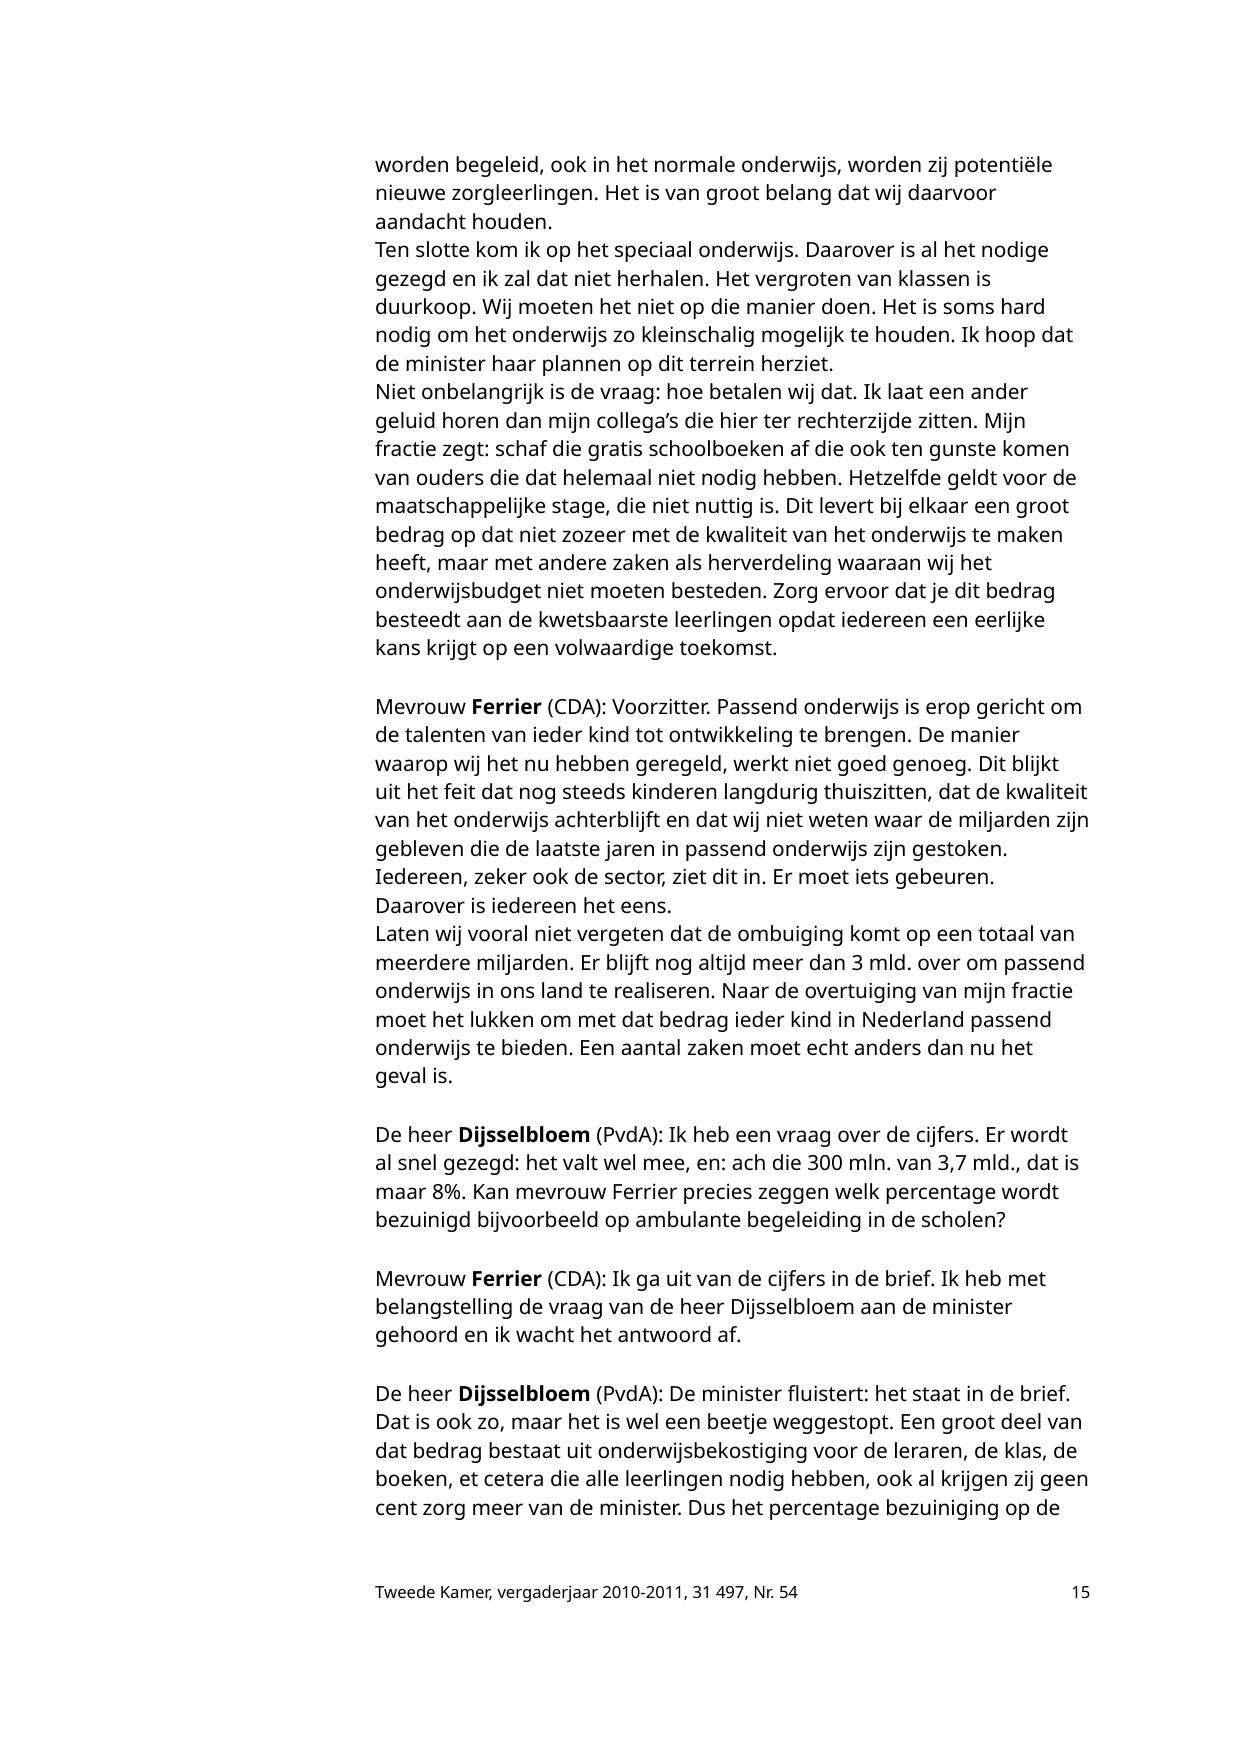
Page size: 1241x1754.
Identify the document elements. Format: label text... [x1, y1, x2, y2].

text Mevrouw Ferrier (CDA): Ik ga uit van de cijfers in de brief. Ik heb met belangstelling de vraag van de heer Dijsselbloem aan de minister gehoord en ik wacht het antwoord af. [375, 1264, 1090, 1349]
text Laten wij vooral niet vergeten dat de ombuiging komt op een totaal van meerdere miljarden. Er blijft nog altijd meer dan 3 mld. over om passend onderwijs in ons land te realiseren. Naar de overtuiging van mijn fractie moet het lukken om met dat bedrag ieder kind in Nederland passend onderwijs te bieden. Een aantal zaken moet echt anders dan nu het geval is. [375, 919, 1090, 1090]
text Ten slotte kom ik op het speciaal onderwijs. Daarover is al het nodige gezegd en ik zal dat niet herhalen. Het vergroten van klassen is duurkoop. Wij moeten het niet op die manier doen. Het is soms hard nodig om het onderwijs zo kleinschalig mogelijk te houden. Ik hoop dat de minister haar plannen op dit terrein herziet. [375, 235, 1090, 377]
text De heer Dijsselbloem (PvdA): Ik heb een vraag over de cijfers. Er wordt al snel gezegd: het valt wel mee, en: ach die 300 mln. van 3,7 mld., dat is maar 8%. Kan mevrouw Ferrier precies zeggen welk percentage wordt bezuinigd bijvoorbeeld op ambulante begeleiding in de scholen? [375, 1120, 1090, 1234]
text Mevrouw Ferrier (CDA): Voorzitter. Passend onderwijs is erop gericht om de talenten van ieder kind tot ontwikkeling te brengen. De manier waarop wij het nu hebben geregeld, werkt niet goed genoeg. Dit blijkt uit het feit dat nog steeds kinderen langdurig thuiszitten, dat de kwaliteit van het onderwijs achterblijft en dat wij niet weten waar de miljarden zijn gebleven die de laatste jaren in passend onderwijs zijn gestoken. Iedereen, zeker ook de sector, ziet dit in. Er moet iets gebeuren. Daarover is iedereen het eens. [375, 692, 1090, 919]
text Niet onbelangrijk is de vraag: hoe betalen wij dat. Ik laat een ander geluid horen dan mijn collega’s die hier ter rechterzijde zitten. Mijn fractie zegt: schaf die gratis schoolboeken af die ook ten gunste komen van ouders die dat helemaal niet nodig hebben. Hetzelfde geldt voor de maatschappelijke stage, die niet nuttig is. Dit levert bij elkaar een groot bedrag op dat niet zozeer met de kwaliteit van het onderwijs te maken heeft, maar met andere zaken als herverdeling waaraan wij het onderwijsbudget niet moeten besteden. Zorg ervoor dat je dit bedrag besteedt aan de kwetsbaarste leerlingen opdat iedereen een eerlijke kans krijgt op een volwaardige toekomst. [375, 377, 1090, 662]
text worden begeleid, ook in het normale onderwijs, worden zij potentiële nieuwe zorgleerlingen. Het is van groot belang dat wij daarvoor aandacht houden. [375, 150, 1090, 235]
text De heer Dijsselbloem (PvdA): De minister fluistert: het staat in de brief. Dat is ook zo, maar het is wel een beetje weggestopt. Een groot deel van dat bedrag bestaat uit onderwijsbekostiging voor de leraren, de klas, de boeken, et cetera die alle leerlingen nodig hebben, ook al krijgen zij geen cent zorg meer van de minister. Dus het percentage bezuiniging op de [375, 1379, 1090, 1521]
